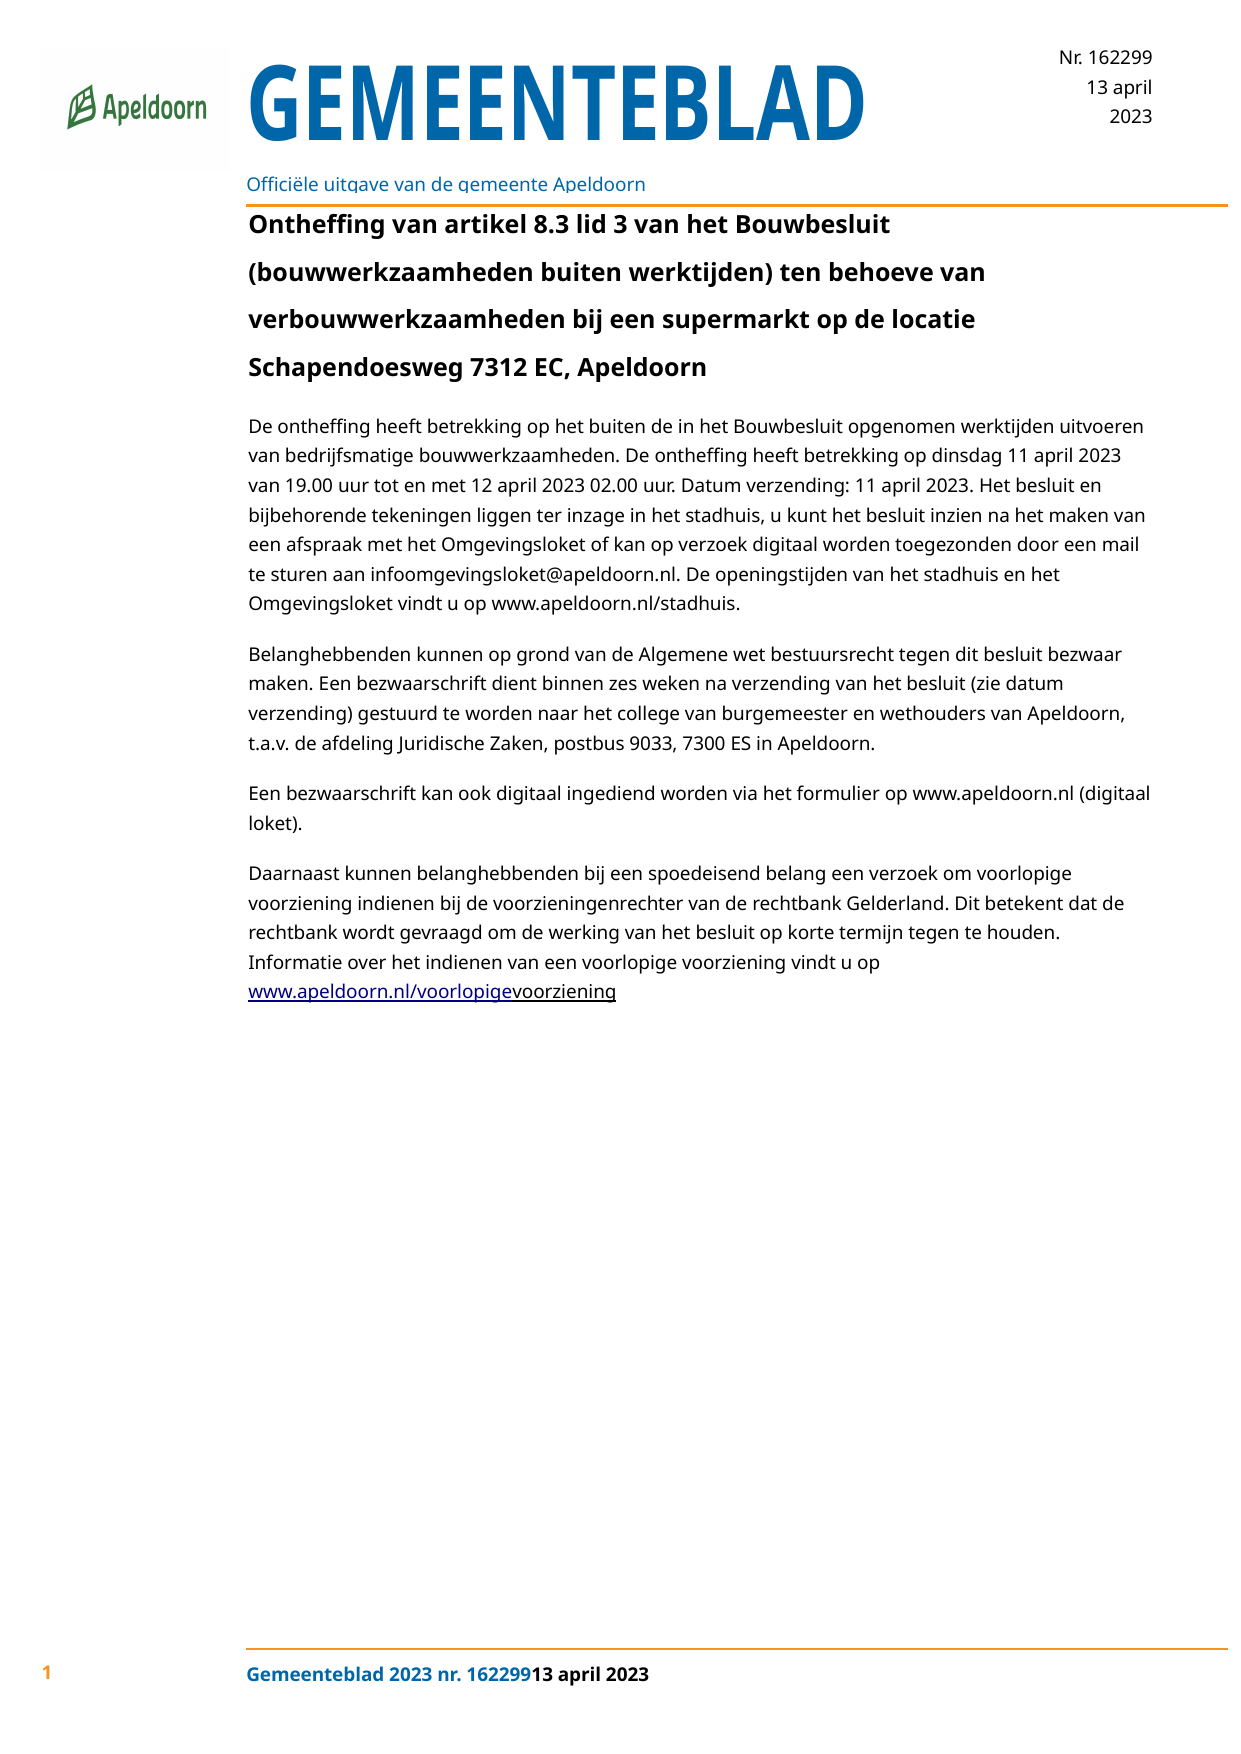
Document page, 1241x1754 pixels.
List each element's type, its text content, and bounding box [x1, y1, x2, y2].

text Daarnaast kunnen belanghebbenden bij een spoedeisend belang een verzoek om voorlopige voorziening indienen bij de voorzieningenrechter van de rechtbank Gelderland. Dit betekent dat de rechtbank wordt gevraagd om de werking van het besluit op korte termijn tegen te houden. Informatie over het indienen van een voorlopige voorziening vindt u op www.apeldoorn.nl/voorlopigevoorziening [248, 860, 1152, 1004]
text Ontheffing van artikel 8.3 lid 3 van het Bouwbesluit (bouwwerkzaamheden buiten werktijden) ten behoeve van verbouwwerkzaamheden bij een supermarkt op de locatie Schapendoesweg 7312 EC, Apeldoorn [248, 207, 1152, 384]
text De ontheffing heeft betrekking op het buiten de in het Bouwbesluit opgenomen werktijden uitvoeren van bedrijfsmatige bouwwerkzaamheden. De ontheffing heeft betrekking op dinsdag 11 april 2023 van 19.00 uur tot en met 12 april 2023 02.00 uur. Datum verzending: 11 april 2023. Het besluit en bijbehorende tekeningen liggen ter inzage in het stadhuis, u kunt het besluit inzien na het maken van een afspraak met het Omgevingsloket of kan op verzoek digitaal worden toegezonden door een mail te sturen aan infoomgevingsloket@apeldoorn.nl. De openingstijden van het stadhuis en het Omgevingsloket vindt u op www.apeldoorn.nl/stadhuis. [248, 413, 1152, 616]
text Een bezwaarschrift kan ook digitaal ingediend worden via het formulier op www.apeldoorn.nl (digitaal loket). [248, 780, 1152, 836]
picture [41, 47, 231, 172]
text Belanghebbenden kunnen op grond van de Algemene wet bestuursrecht tegen dit besluit bezwaar maken. Een bezwaarschrift dient binnen zes weken na verzending van het besluit (zie datum verzending) gestuurd te worden naar het college van burgemeester en wethouders van Apeldoorn, t.a.v. de afdeling Juridische Zaken, postbus 9033, 7300 ES in Apeldoorn. [248, 641, 1152, 756]
